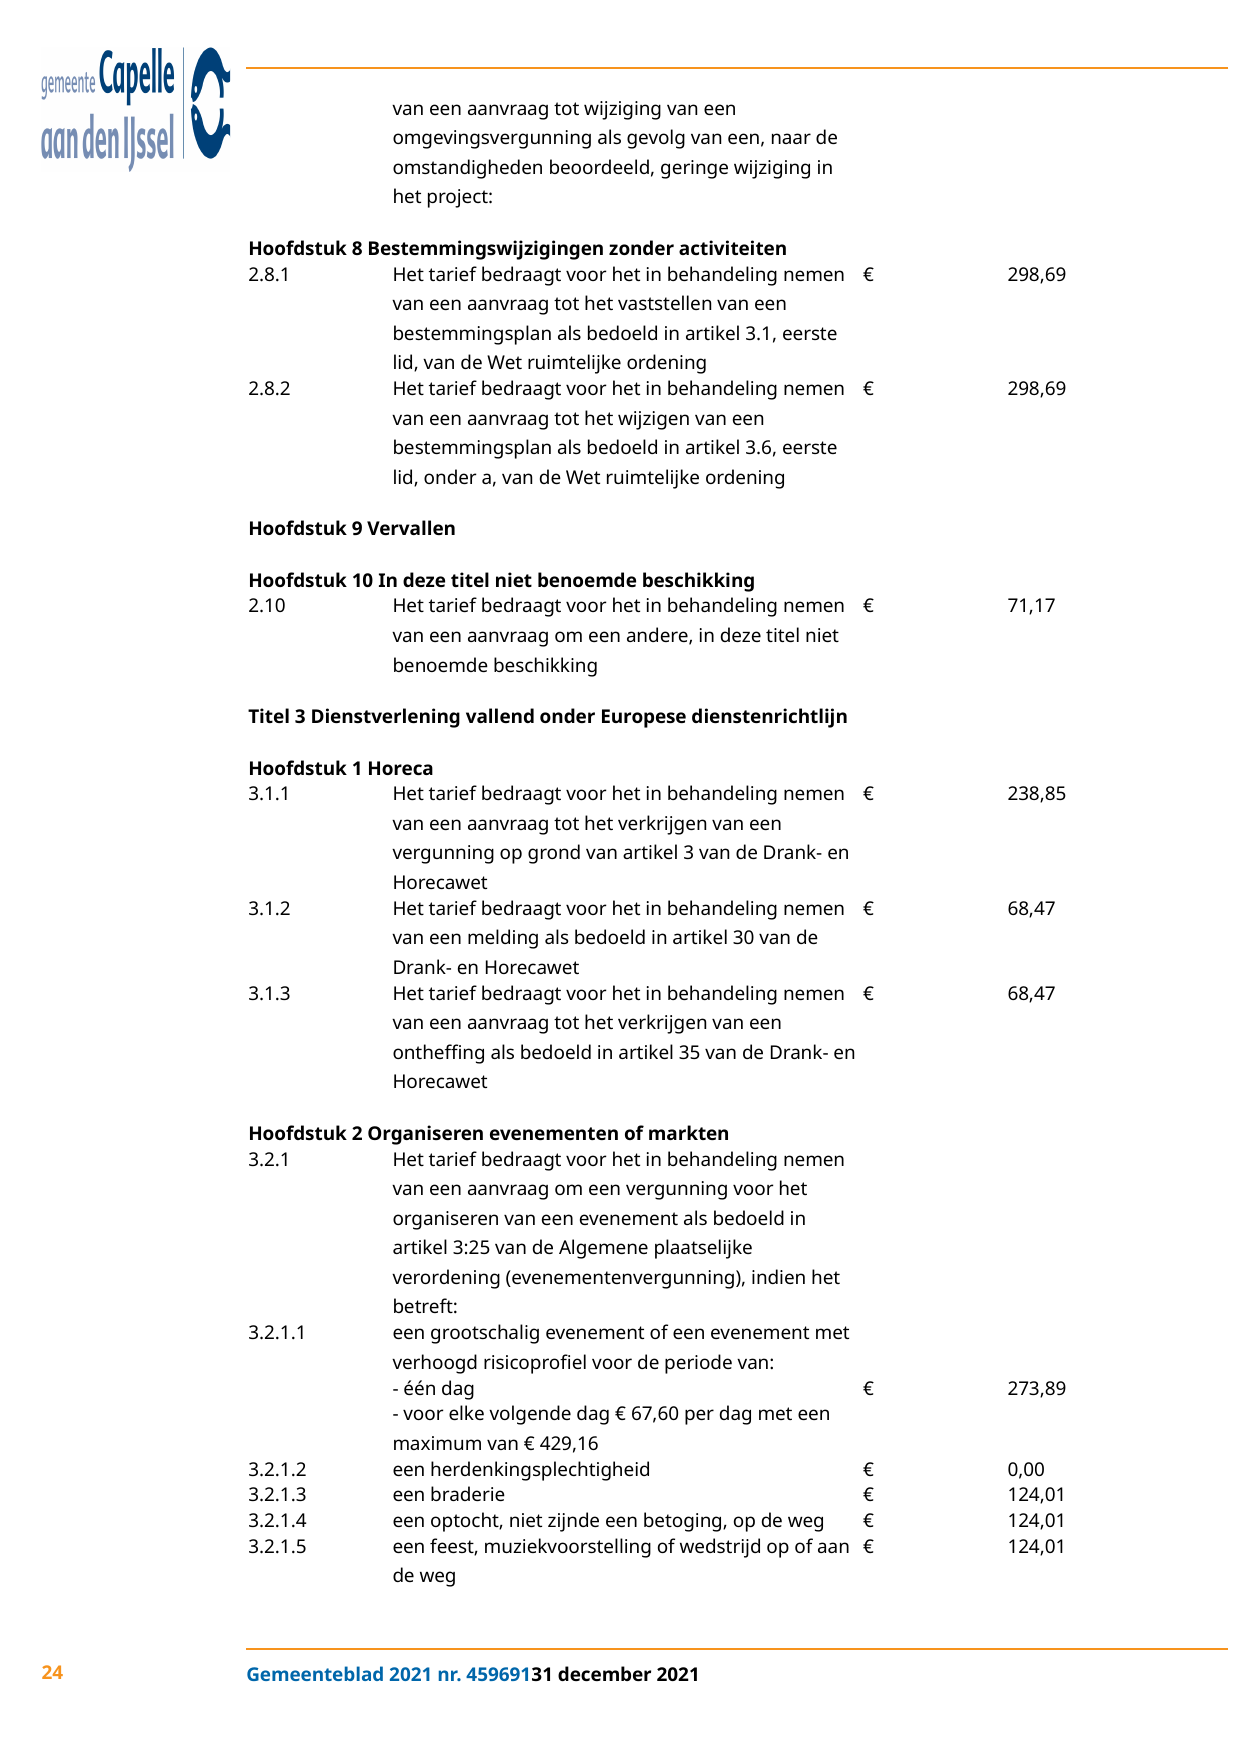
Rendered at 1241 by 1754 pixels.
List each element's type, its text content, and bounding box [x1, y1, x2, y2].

table_cell een optocht, niet zijnde een betoging, op de weg [392, 1507, 863, 1533]
table_cell Het tarief bedraagt voor het in behandeling nemen van een aanvraag tot het wijzigen van een bestemmingsplan als bedoeld in artikel 3.6, eerste lid, onder a, van de Wet ruimtelijke ordening [392, 375, 863, 490]
table_cell [1007, 515, 1152, 541]
table_cell € [863, 261, 1007, 375]
table_cell Het tarief bedraagt voor het in behandeling nemen van een aanvraag tot het verkrijgen van een vergunning op grond van artikel 3 van de Drank- en Horecawet [392, 780, 863, 895]
table_cell [863, 515, 1007, 541]
table_cell Hoofdstuk 8 Bestemmingswijzigingen zonder activiteiten [248, 235, 863, 261]
table_cell € [863, 1375, 1007, 1400]
table_cell Het tarief bedraagt voor het in behandeling nemen van een aanvraag tot het verkrijgen van een ontheffing als bedoeld in artikel 35 van de Drank- en Horecawet [392, 980, 863, 1094]
table_cell Het tarief bedraagt voor het in behandeling nemen van een aanvraag om een vergunning voor het organiseren van een evenement als bedoeld in artikel 3:25 van de Algemene plaatselijke verordening (evenementenvergunning), indien het betreft: [392, 1146, 863, 1319]
table_cell [863, 490, 1007, 515]
table_cell € [863, 980, 1007, 1094]
table_cell 2.8.1 [248, 261, 392, 375]
table_cell een braderie [392, 1481, 863, 1507]
table_cell [1007, 678, 1152, 703]
table_cell [392, 1094, 863, 1120]
table_cell 124,01 [1007, 1481, 1152, 1507]
table_cell [248, 209, 392, 235]
picture [41, 47, 231, 172]
table_cell [863, 1094, 1007, 1120]
table_cell 3.2.1 [248, 1146, 392, 1319]
table_cell 3.1.1 [248, 780, 392, 895]
table_cell [1007, 541, 1152, 567]
table_cell [863, 755, 1007, 780]
table_cell [863, 1319, 1007, 1375]
table_cell Het tarief bedraagt voor het in behandeling nemen van een melding als bedoeld in artikel 30 van de Drank- en Horecawet [392, 895, 863, 980]
table_cell - één dag [392, 1375, 863, 1400]
table_cell 3.2.1.3 [248, 1481, 392, 1507]
table_cell [1007, 1319, 1152, 1375]
table_cell [863, 1146, 1007, 1319]
table_cell een herdenkingsplechtigheid [392, 1456, 863, 1481]
table_cell € [863, 780, 1007, 895]
table_cell Hoofdstuk 1 Horeca [248, 755, 863, 780]
table_cell € [863, 593, 1007, 677]
table_cell 124,01 [1007, 1507, 1152, 1533]
table_cell [248, 678, 392, 703]
table_cell 298,69 [1007, 261, 1152, 375]
table_cell [248, 541, 392, 567]
table_cell € [863, 895, 1007, 980]
table_cell [1007, 490, 1152, 515]
table_cell € [863, 1533, 1007, 1588]
table_cell Hoofdstuk 9 Vervallen [248, 515, 863, 541]
table_cell [1007, 1094, 1152, 1120]
table_cell 71,17 [1007, 593, 1152, 677]
table_cell [863, 567, 1007, 593]
table_cell - voor elke volgende dag € 67,60 per dag met een maximum van € 429,16 [392, 1400, 863, 1456]
table_cell [1007, 1146, 1152, 1319]
table_cell Het tarief bedraagt voor het in behandeling nemen van een aanvraag tot het vaststellen van een bestemmingsplan als bedoeld in artikel 3.1, eerste lid, van de Wet ruimtelijke ordening [392, 261, 863, 375]
table_cell [863, 209, 1007, 235]
table_cell [863, 703, 1007, 729]
table_cell 68,47 [1007, 980, 1152, 1094]
table_cell [863, 729, 1007, 755]
table_cell [863, 678, 1007, 703]
table_cell [1007, 703, 1152, 729]
table_cell [1007, 729, 1152, 755]
table_cell [392, 729, 863, 755]
table_cell een feest, muziekvoorstelling of wedstrijd op of aan de weg [392, 1533, 863, 1588]
table_cell 273,89 [1007, 1375, 1152, 1400]
table_cell 124,01 [1007, 1533, 1152, 1588]
table_cell [863, 235, 1007, 261]
table_cell 68,47 [1007, 895, 1152, 980]
table_cell [392, 209, 863, 235]
table_cell 3.2.1.4 [248, 1507, 392, 1533]
table_cell [248, 729, 392, 755]
table_cell [1007, 209, 1152, 235]
table_cell [1007, 1120, 1152, 1146]
table_cell [863, 95, 1007, 209]
table_cell 298,69 [1007, 375, 1152, 490]
table_cell [1007, 567, 1152, 593]
table_cell [248, 1094, 392, 1120]
table_cell € [863, 1456, 1007, 1481]
table_cell 3.1.3 [248, 980, 392, 1094]
table_cell [392, 541, 863, 567]
table_cell [248, 490, 392, 515]
table_cell 3.2.1.2 [248, 1456, 392, 1481]
table_cell [1007, 95, 1152, 209]
table_cell Hoofdstuk 10 In deze titel niet benoemde beschikking [248, 567, 863, 593]
table_cell [863, 1400, 1007, 1456]
table_cell [248, 1400, 392, 1456]
table_cell van een aanvraag tot wijziging van een omgevingsvergunning als gevolg van een, naar de omstandigheden beoordeeld, geringe wijziging in het project: [392, 95, 863, 209]
table_cell 2.10 [248, 593, 392, 677]
table_cell [863, 541, 1007, 567]
table_cell [248, 95, 392, 209]
table_cell 0,00 [1007, 1456, 1152, 1481]
table_cell 3.2.1.1 [248, 1319, 392, 1375]
table_cell [1007, 755, 1152, 780]
table_cell een grootschalig evenement of een evenement met verhoogd risicoprofiel voor de periode van: [392, 1319, 863, 1375]
table_cell Titel 3 Dienstverlening vallend onder Europese dienstenrichtlijn [248, 703, 863, 729]
table_cell € [863, 1507, 1007, 1533]
table_cell [1007, 1400, 1152, 1456]
table_cell [248, 1375, 392, 1400]
table_cell Het tarief bedraagt voor het in behandeling nemen van een aanvraag om een andere, in deze titel niet benoemde beschikking [392, 593, 863, 677]
table_cell [392, 490, 863, 515]
table_cell [863, 1120, 1007, 1146]
table_cell [392, 678, 863, 703]
table_cell [1007, 235, 1152, 261]
table_cell 2.8.2 [248, 375, 392, 490]
table_cell 3.2.1.5 [248, 1533, 392, 1588]
table_cell € [863, 1481, 1007, 1507]
table_cell € [863, 375, 1007, 490]
table_cell Hoofdstuk 2 Organiseren evenementen of markten [248, 1120, 863, 1146]
table_cell 3.1.2 [248, 895, 392, 980]
table_cell 238,85 [1007, 780, 1152, 895]
